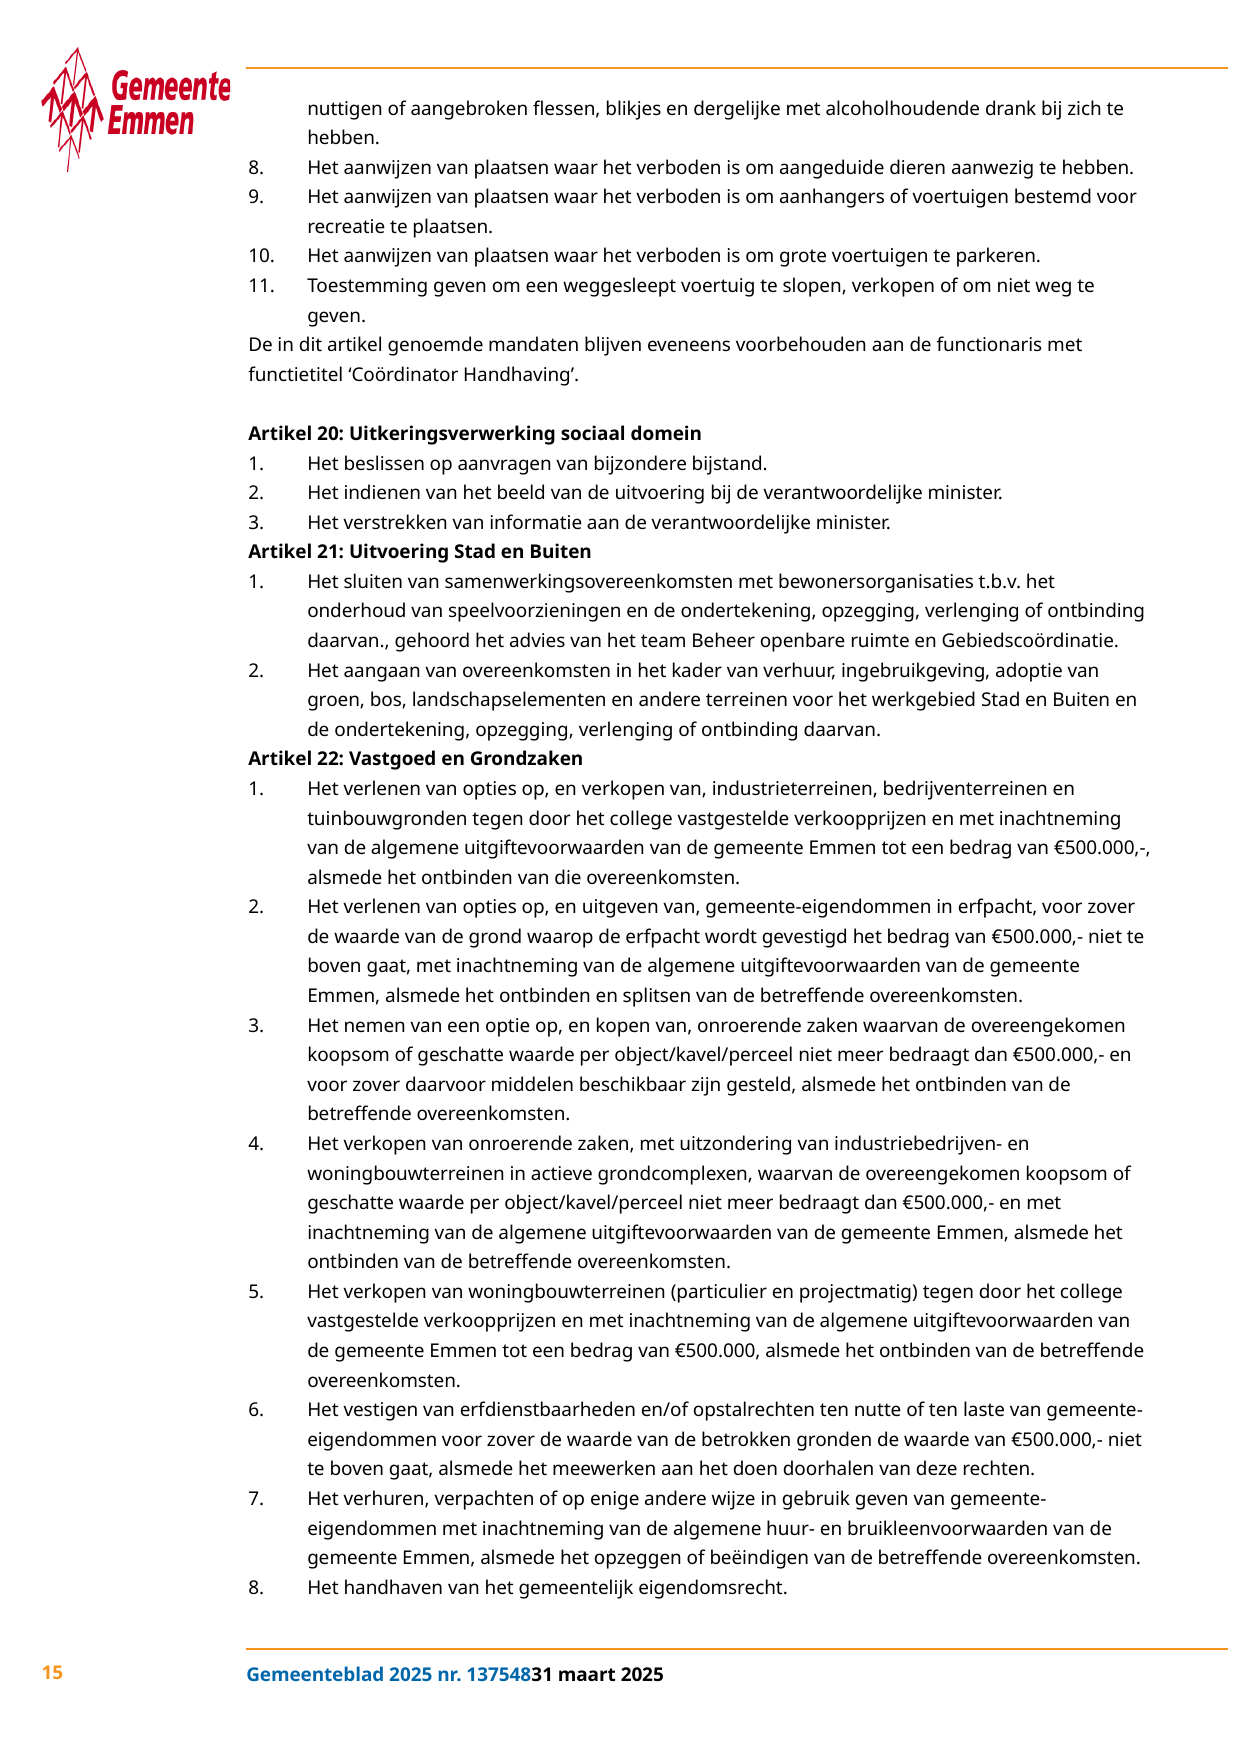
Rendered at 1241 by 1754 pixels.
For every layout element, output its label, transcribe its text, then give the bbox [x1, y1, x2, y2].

list Het aangaan van overeenkomsten in het kader van verhuur, ingebruikgeving, adoptie van groen, bos, landschapselementen en andere terreinen voor het werkgebied Stad en Buiten en de ondertekening, opzegging, verlenging of ontbinding daarvan. [248, 657, 1152, 742]
list Het aanwijzen van plaatsen waar het verboden is om grote voertuigen te parkeren. [248, 243, 1152, 268]
text Artikel 22: Vastgoed en Grondzaken [248, 746, 1152, 771]
text De in dit artikel genoemde mandaten blijven eveneens voorbehouden aan de functionaris met functietitel ‘Coördinator Handhaving’. [248, 331, 1152, 387]
picture [41, 47, 231, 172]
list Het verlenen van opties op, en verkopen van, industrieterreinen, bedrijventerreinen en tuinbouwgronden tegen door het college vastgestelde verkoopprijzen en met inachtneming van de algemene uitgiftevoorwaarden van de gemeente Emmen tot een bedrag van €500.000,-, alsmede het ontbinden van die overeenkomsten. [248, 775, 1152, 890]
text Artikel 20: Uitkeringsverwerking sociaal domein [248, 420, 1152, 446]
list Het verhuren, verpachten of op enige andere wijze in gebruik geven van gemeente-eigendommen met inachtneming van de algemene huur- en bruikleenvoorwaarden van de gemeente Emmen, alsmede het opzeggen of beëindigen van de betreffende overeenkomsten. [248, 1485, 1152, 1570]
list Het beslissen op aanvragen van bijzondere bijstand. [248, 450, 1152, 476]
list Het verkopen van woningbouwterreinen (particulier en projectmatig) tegen door het college vastgestelde verkoopprijzen en met inachtneming van de algemene uitgiftevoorwaarden van de gemeente Emmen tot een bedrag van €500.000, alsmede het ontbinden van de betreffende overeenkomsten. [248, 1278, 1152, 1393]
list Het sluiten van samenwerkingsovereenkomsten met bewonersorganisaties t.b.v. het onderhoud van speelvoorzieningen en de ondertekening, opzegging, verlenging of ontbinding daarvan., gehoord het advies van het team Beheer openbare ruimte en Gebiedscoördinatie. [248, 568, 1152, 653]
text Artikel 21: Uitvoering Stad en Buiten [248, 538, 1152, 564]
list Het vestigen van erfdienstbaarheden en/of opstalrechten ten nutte of ten laste van gemeente-eigendommen voor zover de waarde van de betrokken gronden de waarde van €500.000,- niet te boven gaat, alsmede het meewerken aan het doen doorhalen van deze rechten. [248, 1396, 1152, 1481]
list Het verlenen van opties op, en uitgeven van, gemeente-eigendommen in erfpacht, voor zover de waarde van de grond waarop de erfpacht wordt gevestigd het bedrag van €500.000,- niet te boven gaat, met inachtneming van de algemene uitgiftevoorwaarden van de gemeente Emmen, alsmede het ontbinden en splitsen van de betreffende overeenkomsten. [248, 893, 1152, 1008]
list Het aanwijzen van plaatsen waar het verboden is om aanhangers of voertuigen bestemd voor recreatie te plaatsen. [248, 183, 1152, 239]
list nuttigen of aangebroken flessen, blikjes en dergelijke met alcoholhoudende drank bij zich te hebben. [248, 95, 1152, 150]
list Het aanwijzen van plaatsen waar het verboden is om aangeduide dieren aanwezig te hebben. [248, 154, 1152, 180]
list Het verstrekken van informatie aan de verantwoordelijke minister. [248, 509, 1152, 535]
list Het indienen van het beeld van de uitvoering bij de verantwoordelijke minister. [248, 479, 1152, 505]
list Toestemming geven om een weggesleept voertuig te slopen, verkopen of om niet weg te geven. [248, 272, 1152, 328]
list Het verkopen van onroerende zaken, met uitzondering van industriebedrijven- en woningbouwterreinen in actieve grondcomplexen, waarvan de overeengekomen koopsom of geschatte waarde per object/kavel/perceel niet meer bedraagt dan €500.000,- en met inachtneming van de algemene uitgiftevoorwaarden van de gemeente Emmen, alsmede het ontbinden van de betreffende overeenkomsten. [248, 1130, 1152, 1274]
list Het handhaven van het gemeentelijk eigendomsrecht. [248, 1574, 1152, 1600]
list Het nemen van een optie op, en kopen van, onroerende zaken waarvan de overeengekomen koopsom of geschatte waarde per object/kavel/perceel niet meer bedraagt dan €500.000,- en voor zover daarvoor middelen beschikbaar zijn gesteld, alsmede het ontbinden van de betreffende overeenkomsten. [248, 1012, 1152, 1126]
